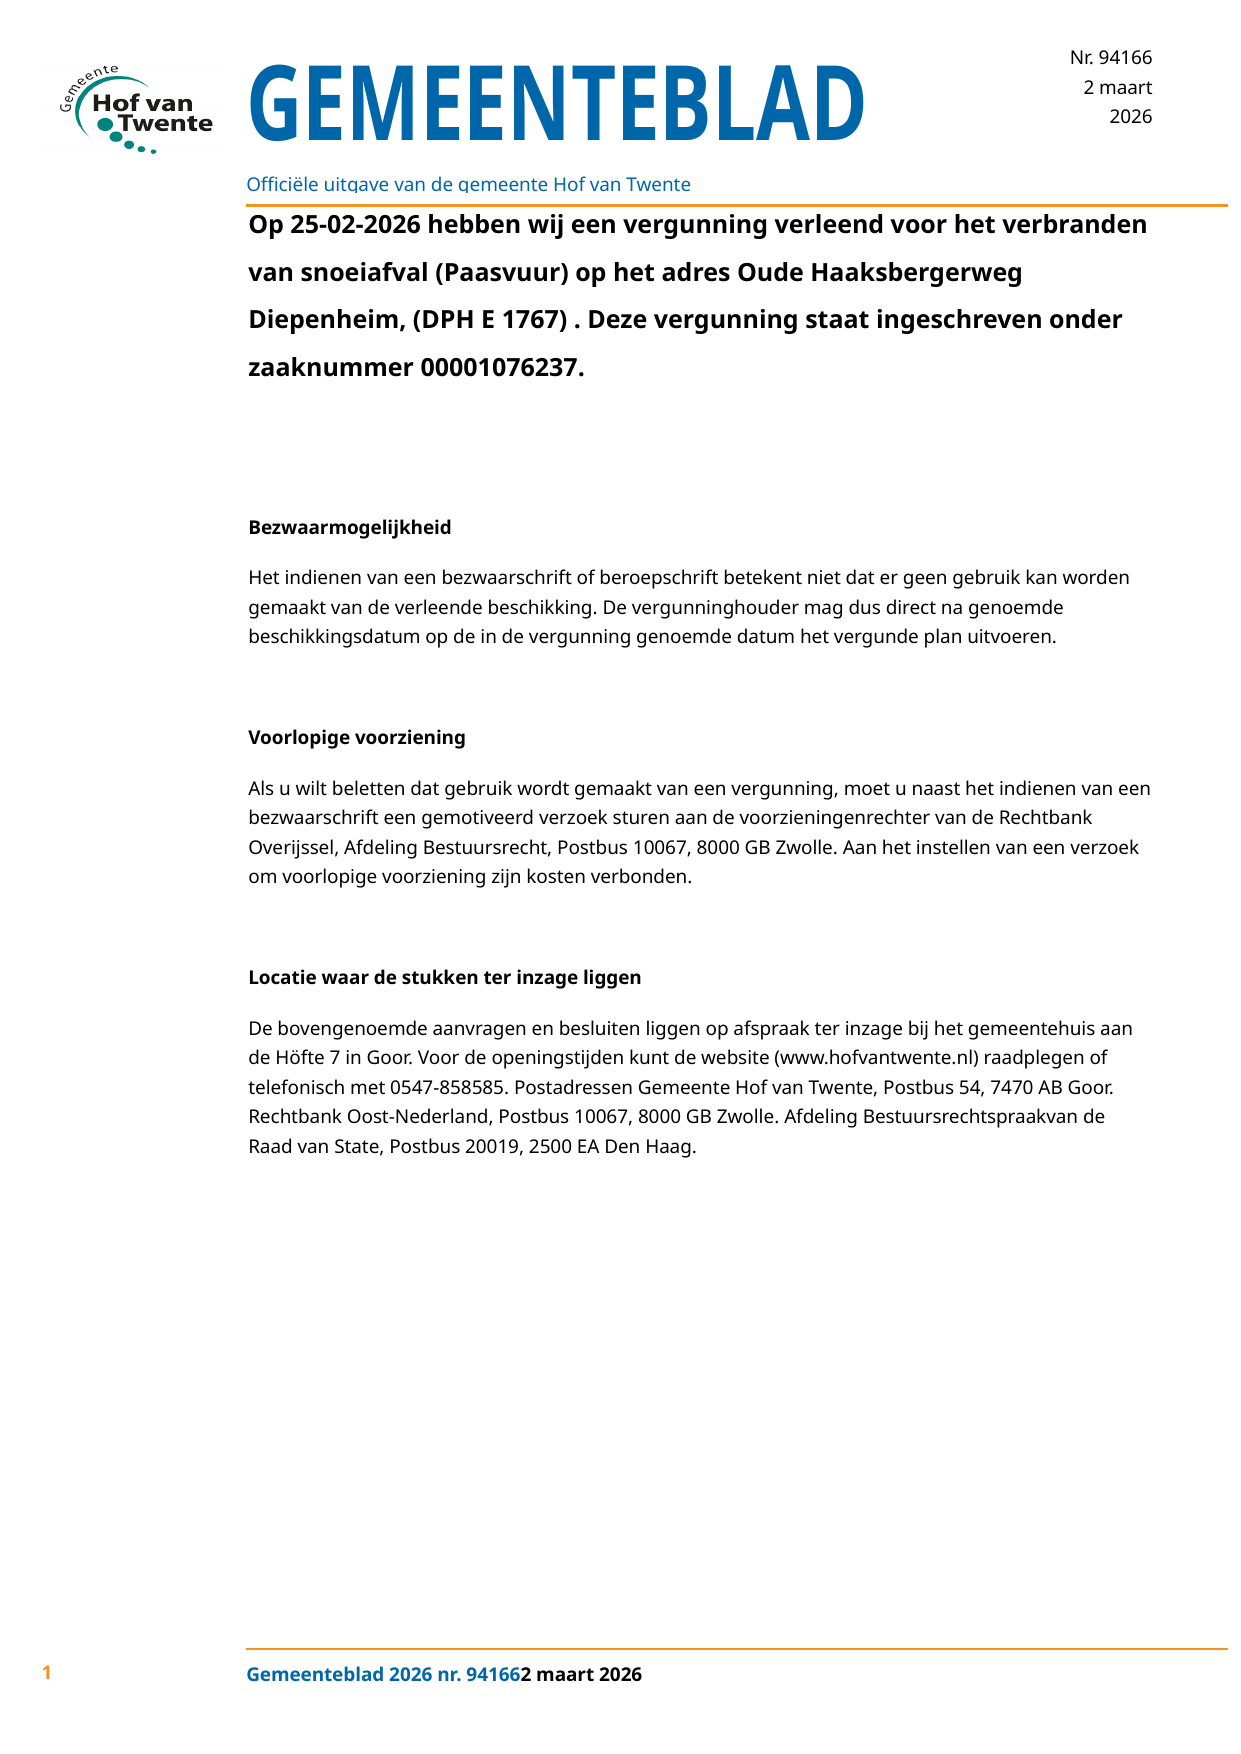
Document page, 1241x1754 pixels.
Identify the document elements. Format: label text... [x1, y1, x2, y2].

text Als u wilt beletten dat gebruik wordt gemaakt van een vergunning, moet u naast het indienen van een bezwaarschrift een gemotiveerd verzoek sturen aan de voorzieningenrechter van de Rechtbank Overijssel, Afdeling Bestuursrecht, Postbus 10067, 8000 GB Zwolle. Aan het instellen van een verzoek om voorlopige voorziening zijn kosten verbonden. [248, 775, 1152, 889]
text De bovengenoemde aanvragen en besluiten liggen op afspraak ter inzage bij het gemeentehuis aan de Höfte 7 in Goor. Voor de openingstijden kunt de website (www.hofvantwente.nl) raadplegen of telefonisch met 0547-858585. Postadressen Gemeente Hof van Twente, Postbus 54, 7470 AB Goor. Rechtbank Oost-Nederland, Postbus 10067, 8000 GB Zwolle. Afdeling Bestuursrechtspraakvan de Raad van State, Postbus 20019, 2500 EA Den Haag. [248, 1015, 1152, 1159]
picture [41, 47, 231, 172]
text Het indienen van een bezwaarschrift of beroepschrift betekent niet dat er geen gebruik kan worden gemaakt van de verleende beschikking. De vergunninghouder mag dus direct na genoemde beschikkingsdatum op de in de vergunning genoemde datum het vergunde plan uitvoeren. [248, 564, 1152, 649]
text Voorlopige voorziening [248, 724, 1152, 750]
text Op 25-02-2026 hebben wij een vergunning verleend voor het verbranden van snoeiafval (Paasvuur) op het adres Oude Haaksbergerweg Diepenheim, (DPH E 1767) . Deze vergunning staat ingeschreven onder zaaknummer 00001076237. [248, 207, 1152, 384]
text Locatie waar de stukken ter inzage liggen [248, 964, 1152, 990]
text Bezwaarmogelijkheid [248, 514, 1152, 540]
